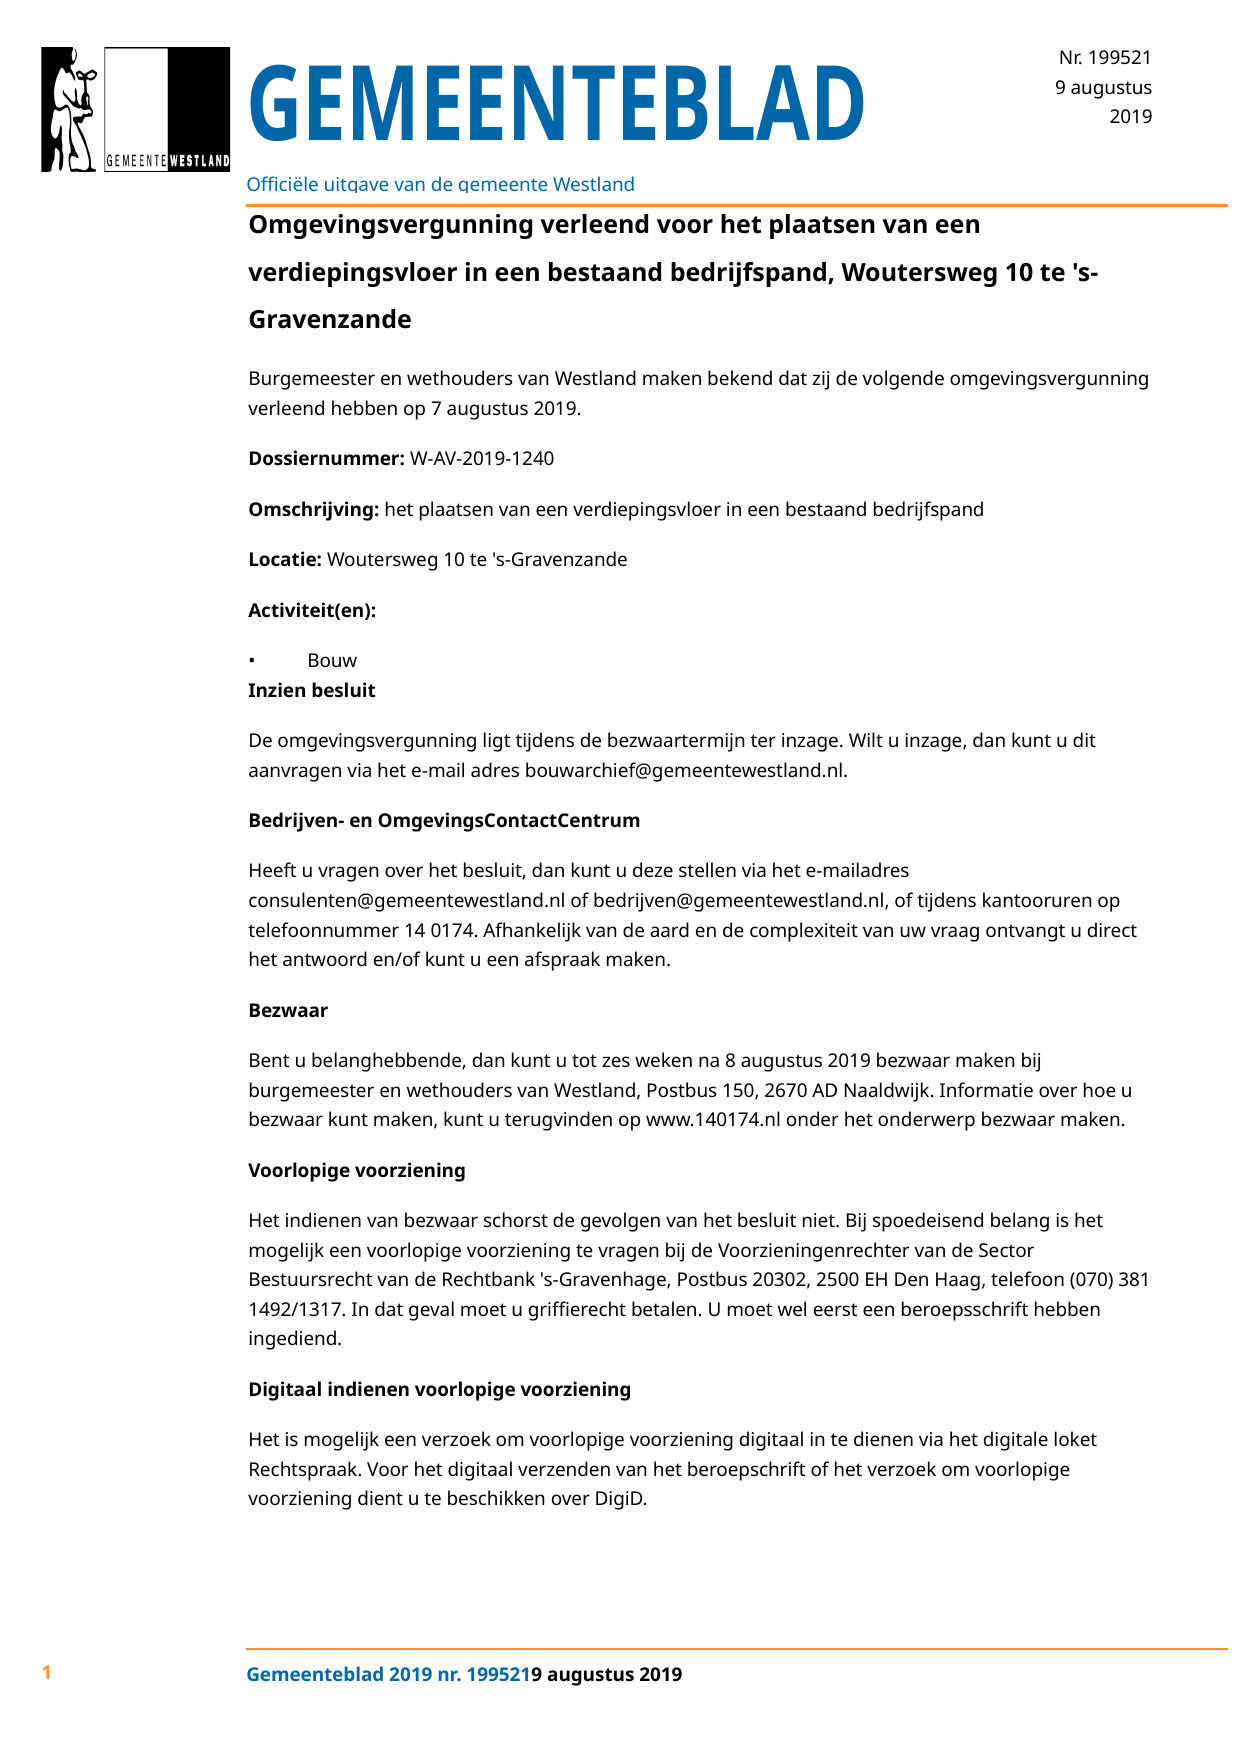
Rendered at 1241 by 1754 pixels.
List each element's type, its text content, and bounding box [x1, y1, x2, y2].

text Dossiernummer: W-AV-2019-1240 [248, 446, 1152, 471]
text Bedrijven- en OmgevingsContactCentrum [248, 807, 1152, 833]
text Voorlopige voorziening [248, 1157, 1152, 1182]
picture [41, 47, 231, 172]
list Bouw [248, 647, 1152, 673]
text Omgevingsvergunning verleend voor het plaatsen van een verdiepingsvloer in een bestaand bedrijfspand, Woutersweg 10 te 's-Gravenzande [248, 207, 1152, 336]
text Activiteit(en): [248, 597, 1152, 622]
text Inzien besluit [248, 677, 1152, 702]
text Het indienen van bezwaar schorst de gevolgen van het besluit niet. Bij spoedeisend belang is het mogelijk een voorlopige voorziening te vragen bij de Voorzieningenrechter van de Sector Bestuursrecht van de Rechtbank 's-Gravenhage, Postbus 20302, 2500 EH Den Haag, telefoon (070) 381 1492/1317. In dat geval moet u griffierecht betalen. U moet wel eerst een beroepsschrift hebben ingediend. [248, 1207, 1152, 1351]
text Locatie: Woutersweg 10 te 's-Gravenzande [248, 546, 1152, 572]
text Omschrijving: het plaatsen van een verdiepingsvloer in een bestaand bedrijfspand [248, 496, 1152, 522]
text Bezwaar [248, 997, 1152, 1022]
text Burgemeester en wethouders van Westland maken bekend dat zij de volgende omgevingsvergunning verleend hebben op 7 augustus 2019. [248, 366, 1152, 421]
text De omgevingsvergunning ligt tijdens de bezwaartermijn ter inzage. Wilt u inzage, dan kunt u dit aanvragen via het e-mail adres bouwarchief@gemeentewestland.nl. [248, 727, 1152, 782]
text Digitaal indienen voorlopige voorziening [248, 1376, 1152, 1402]
text Het is mogelijk een verzoek om voorlopige voorziening digitaal in te dienen via het digitale loket Rechtspraak. Voor het digitaal verzenden van het beroepschrift of het verzoek om voorlopige voorziening dient u te beschikken over DigiD. [248, 1426, 1152, 1511]
text Bent u belanghebbende, dan kunt u tot zes weken na 8 augustus 2019 bezwaar maken bij burgemeester en wethouders van Westland, Postbus 150, 2670 AD Naaldwijk. Informatie over hoe u bezwaar kunt maken, kunt u terugvinden op www.140174.nl onder het onderwerp bezwaar maken. [248, 1047, 1152, 1132]
text Heeft u vragen over het besluit, dan kunt u deze stellen via het e-mailadres consulenten@gemeentewestland.nl of bedrijven@gemeentewestland.nl, of tijdens kantooruren op telefoonnummer 14 0174. Afhankelijk van de aard en de complexiteit van uw vraag ontvangt u direct het antwoord en/of kunt u een afspraak maken. [248, 858, 1152, 972]
